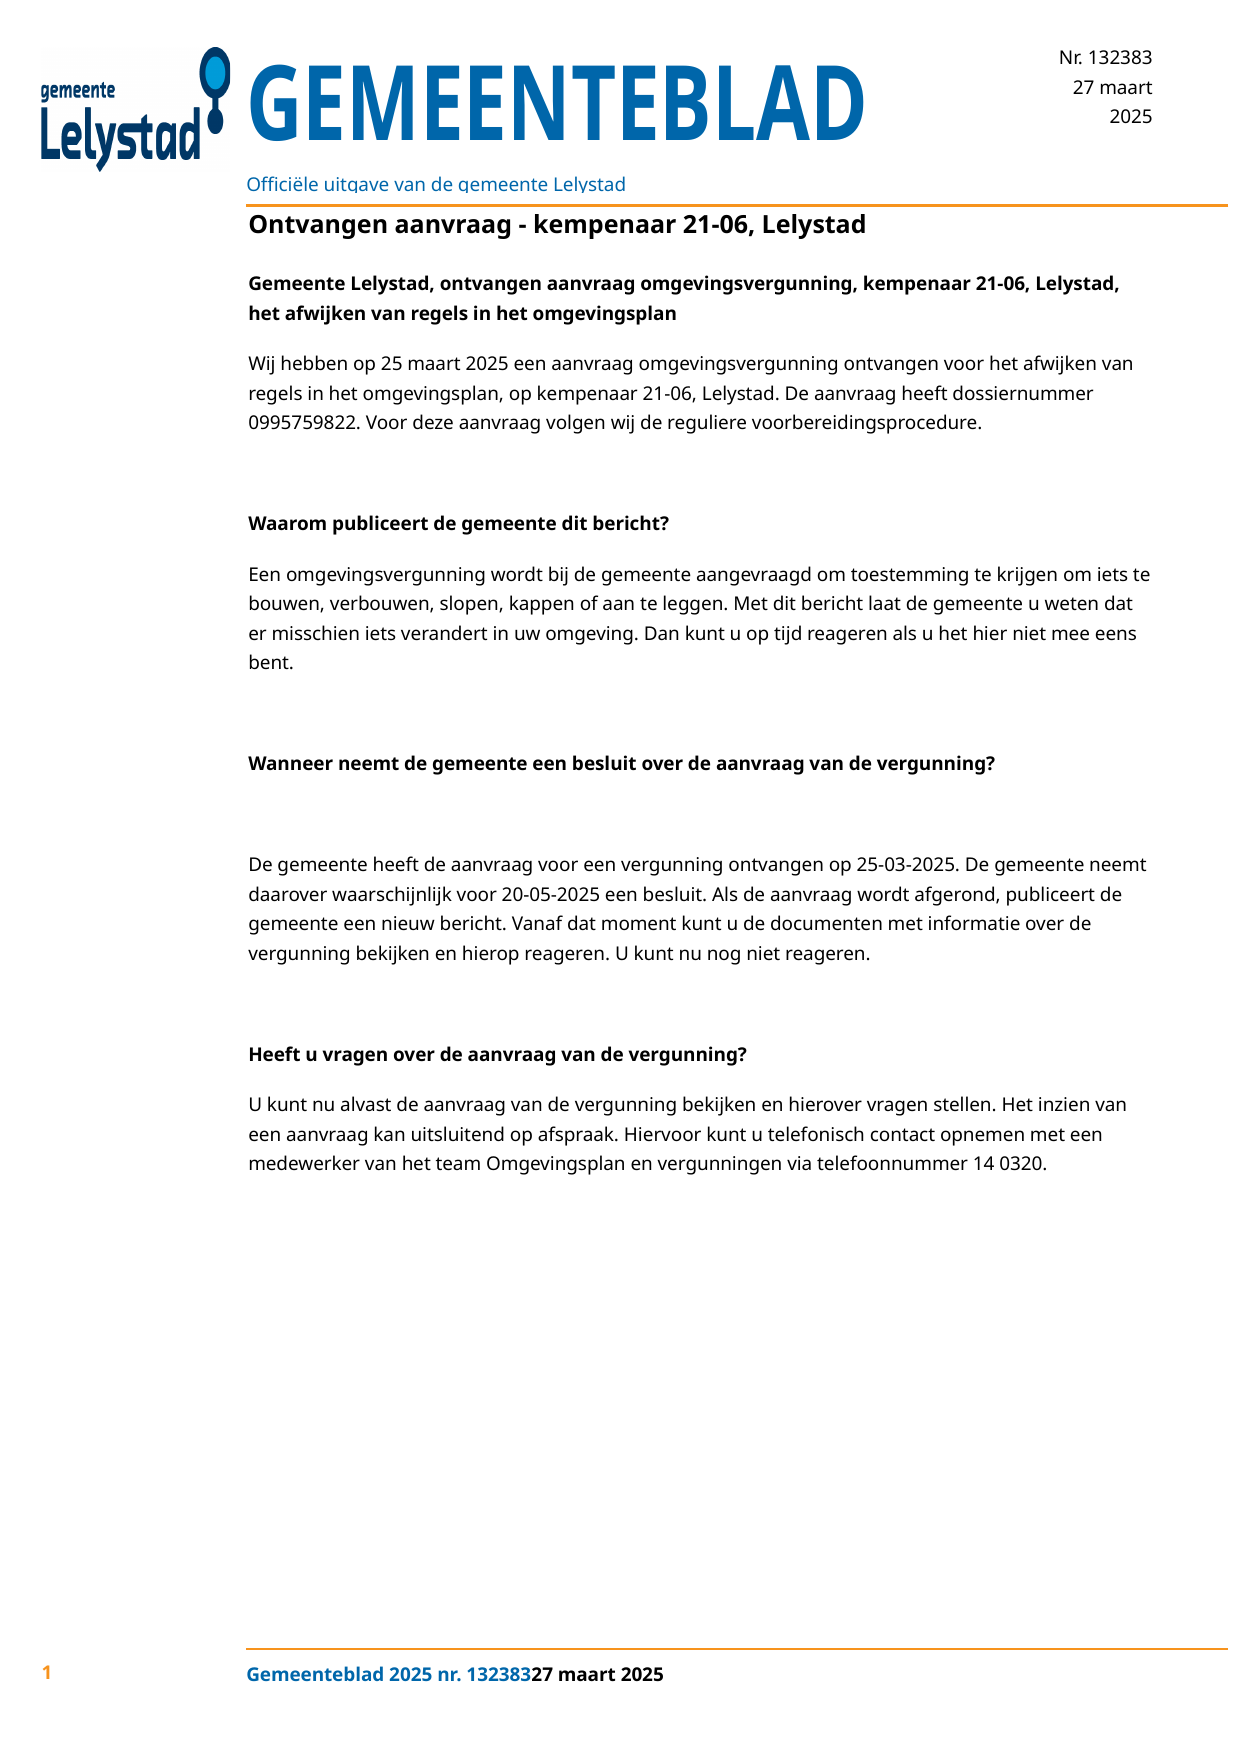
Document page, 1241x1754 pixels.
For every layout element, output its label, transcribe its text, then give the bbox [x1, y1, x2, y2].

text Een omgevingsvergunning wordt bij de gemeente aangevraagd om toestemming te krijgen om iets te bouwen, verbouwen, slopen, kappen of aan te leggen. Met dit bericht laat de gemeente u weten dat er misschien iets verandert in uw omgeving. Dan kunt u op tijd reageren als u het hier niet mee eens bent. [248, 561, 1152, 675]
text Gemeente Lelystad, ontvangen aanvraag omgevingsvergunning, kempenaar 21-06, Lelystad, het afwijken van regels in het omgevingsplan [248, 270, 1152, 326]
text Wanneer neemt de gemeente een besluit over de aanvraag van de vergunning? [248, 750, 1152, 776]
text Heeft u vragen over de aanvraag van de vergunning? [248, 1041, 1152, 1066]
text U kunt nu alvast de aanvraag van de vergunning bekijken en hierover vragen stellen. Het inzien van een aanvraag kan uitsluitend op afspraak. Hiervoor kunt u telefonisch contact opnemen met een medewerker van het team Omgevingsplan en vergunningen via telefoonnummer 14 0320. [248, 1091, 1152, 1176]
picture [41, 47, 231, 172]
text Wij hebben op 25 maart 2025 een aanvraag omgevingsvergunning ontvangen voor het afwijken van regels in het omgevingsplan, op kempenaar 21-06, Lelystad. De aanvraag heeft dossiernummer 0995759822. Voor deze aanvraag volgen wij de reguliere voorbereidingsprocedure. [248, 350, 1152, 435]
text Ontvangen aanvraag - kempenaar 21-06, Lelystad [248, 207, 1152, 241]
text De gemeente heeft de aanvraag voor een vergunning ontvangen op 25-03-2025. De gemeente neemt daarover waarschijnlijk voor 20-05-2025 een besluit. Als de aanvraag wordt afgerond, publiceert de gemeente een nieuw bericht. Vanaf dat moment kunt u de documenten met informatie over de vergunning bekijken en hierop reageren. U kunt nu nog niet reageren. [248, 851, 1152, 966]
text Waarom publiceert de gemeente dit bericht? [248, 510, 1152, 536]
